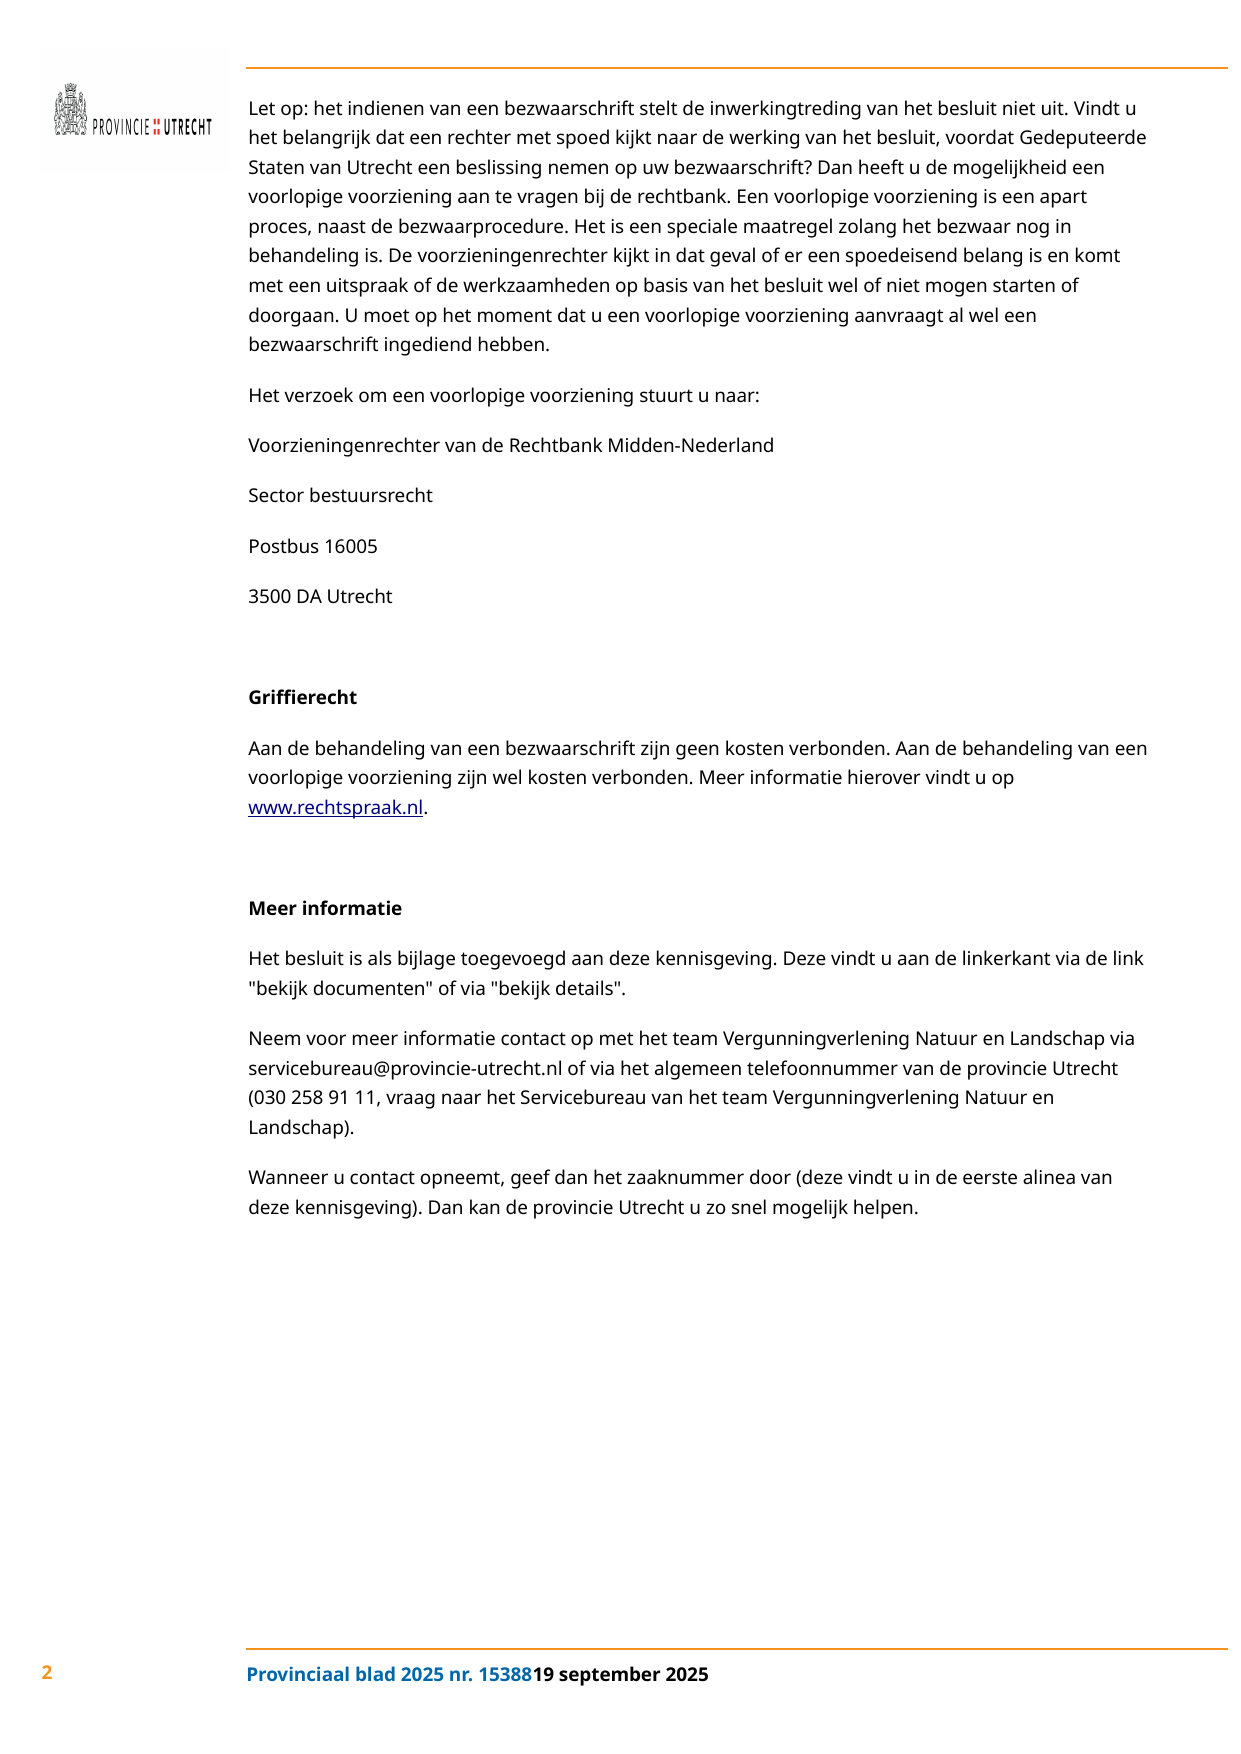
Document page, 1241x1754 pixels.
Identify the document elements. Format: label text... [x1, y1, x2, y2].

text Sector bestuursrecht [248, 483, 1152, 508]
text Het besluit is als bijlage toegevoegd aan deze kennisgeving. Deze vindt u aan de linkerkant via de link "bekijk documenten" of via "bekijk details". [248, 945, 1152, 1001]
text Let op: het indienen van een bezwaarschrift stelt de inwerkingtreding van het besluit niet uit. Vindt u het belangrijk dat een rechter met spoed kijkt naar de werking van het besluit, voordat Gedeputeerde Staten van Utrecht een beslissing nemen op uw bezwaarschrift? Dan heeft u de mogelijkheid een voorlopige voorziening aan te vragen bij de rechtbank. Een voorlopige voorziening is een apart proces, naast de bezwaarprocedure. Het is een speciale maatregel zolang het bezwaar nog in behandeling is. De voorzieningenrechter kijkt in dat geval of er een spoedeisend belang is en komt met een uitspraak of de werkzaamheden op basis van het besluit wel of niet mogen starten of doorgaan. U moet op het moment dat u een voorlopige voorziening aanvraagt al wel een bezwaarschrift ingediend hebben. [248, 95, 1152, 357]
text Meer informatie [248, 895, 1152, 921]
text Aan de behandeling van een bezwaarschrift zijn geen kosten verbonden. Aan de behandeling van een voorlopige voorziening zijn wel kosten verbonden. Meer informatie hierover vindt u op www.rechtspraak.nl. [248, 735, 1152, 820]
text Voorzieningenrechter van de Rechtbank Midden-Nederland [248, 432, 1152, 458]
text Wanneer u contact opneemt, geef dan het zaaknummer door (deze vindt u in de eerste alinea van deze kennisgeving). Dan kan de provincie Utrecht u zo snel mogelijk helpen. [248, 1164, 1152, 1220]
text 3500 DA Utrecht [248, 583, 1152, 609]
text Griffierecht [248, 684, 1152, 710]
text Postbus 16005 [248, 533, 1152, 559]
text Neem voor meer informatie contact op met het team Vergunningverlening Natuur en Landschap via servicebureau@provincie-utrecht.nl of via het algemeen telefoonnummer van de provincie Utrecht (030 258 91 11, vraag naar het Servicebureau van het team Vergunningverlening Natuur en Landschap). [248, 1025, 1152, 1140]
text Het verzoek om een voorlopige voorziening stuurt u naar: [248, 382, 1152, 408]
picture [41, 47, 231, 172]
